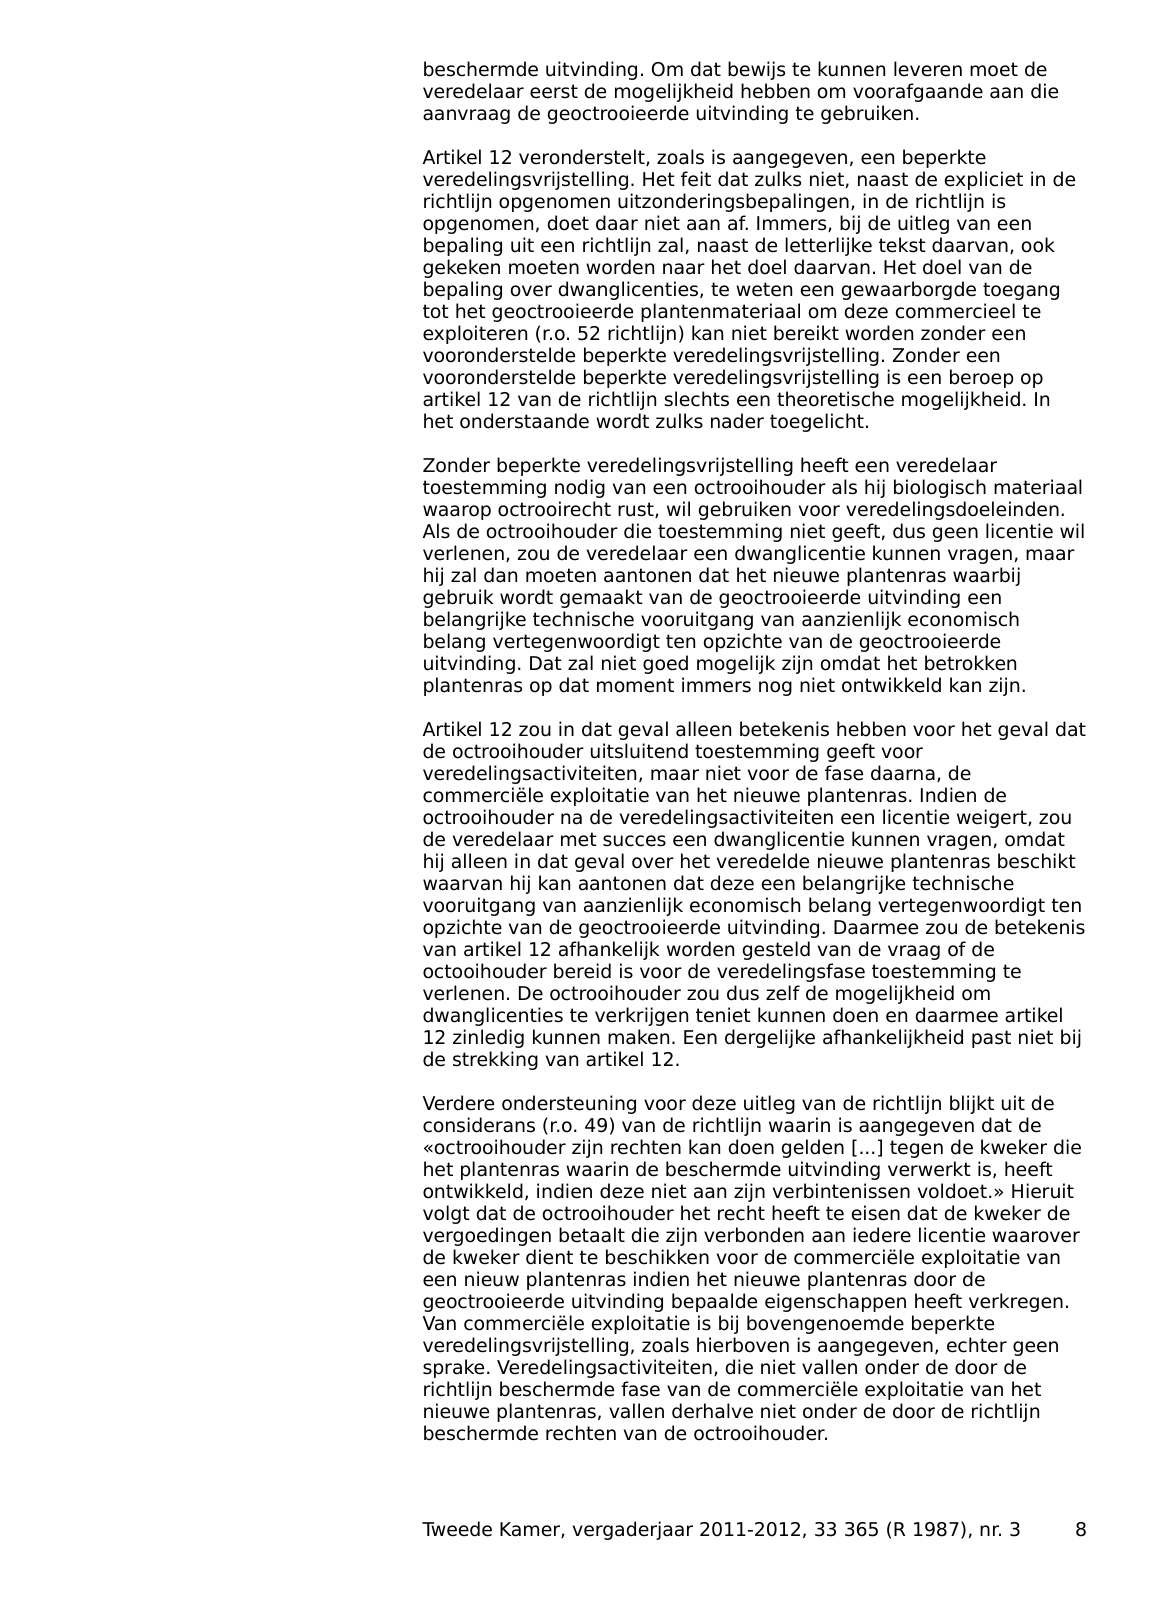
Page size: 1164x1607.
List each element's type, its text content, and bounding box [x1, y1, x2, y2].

text Zonder beperkte veredelingsvrijstelling heeft een veredelaar toestemming nodig van een octrooihouder als hij biologisch materiaal waarop octrooirecht rust, wil gebruiken voor veredelingsdoeleinden. Als de octrooihouder die toestemming niet geeft, dus geen licentie wil verlenen, zou de veredelaar een dwanglicentie kunnen vragen, maar hij zal dan moeten aantonen dat het nieuwe plantenras waarbij gebruik wordt gemaakt van de geoctrooieerde uitvinding een belangrijke technische vooruitgang van aanzienlijk economisch belang vertegenwoordigt ten opzichte van de geoctrooieerde uitvinding. Dat zal niet goed mogelijk zijn omdat het betrokken plantenras op dat moment immers nog niet ontwikkeld kan zijn. [422, 455, 1087, 697]
text beschermde uitvinding. Om dat bewijs te kunnen leveren moet de veredelaar eerst de mogelijkheid hebben om voorafgaande aan die aanvraag de geoctrooieerde uitvinding te gebruiken. [422, 59, 1087, 125]
text Verdere ondersteuning voor deze uitleg van de richtlijn blijkt uit de considerans (r.o. 49) van de richtlijn waarin is aangegeven dat de «octrooihouder zijn rechten kan doen gelden [...] tegen de kweker die het plantenras waarin de beschermde uitvinding verwerkt is, heeft ontwikkeld, indien deze niet aan zijn verbintenissen voldoet.» Hieruit volgt dat de octrooihouder het recht heeft te eisen dat de kweker de vergoedingen betaalt die zijn verbonden aan iedere licentie waarover de kweker dient te beschikken voor de commerciële exploitatie van een nieuw plantenras indien het nieuwe plantenras door de geoctrooieerde uitvinding bepaalde eigenschappen heeft verkregen. Van commerciële exploitatie is bij bovengenoemde beperkte veredelingsvrijstelling, zoals hierboven is aangegeven, echter geen sprake. Veredelingsactiviteiten, die niet vallen onder de door de richtlijn beschermde fase van de commerciële exploitatie van het nieuwe plantenras, vallen derhalve niet onder de door de richtlijn beschermde rechten van de octrooihouder. [422, 1093, 1087, 1444]
text Artikel 12 zou in dat geval alleen betekenis hebben voor het geval dat de octrooihouder uitsluitend toestemming geeft voor veredelingsactiviteiten, maar niet voor de fase daarna, de commerciële exploitatie van het nieuwe plantenras. Indien de octrooihouder na de veredelingsactiviteiten een licentie weigert, zou de veredelaar met succes een dwanglicentie kunnen vragen, omdat hij alleen in dat geval over het veredelde nieuwe plantenras beschikt waarvan hij kan aantonen dat deze een belangrijke technische vooruitgang van aanzienlijk economisch belang vertegenwoordigt ten opzichte van de geoctrooieerde uitvinding. Daarmee zou de betekenis van artikel 12 afhankelijk worden gesteld van de vraag of de octooihouder bereid is voor de veredelingsfase toestemming te verlenen. De octrooihouder zou dus zelf de mogelijkheid om dwanglicenties te verkrijgen teniet kunnen doen en daarmee artikel 12 zinledig kunnen maken. Een dergelijke afhankelijkheid past niet bij de strekking van artikel 12. [422, 719, 1087, 1071]
text Artikel 12 veronderstelt, zoals is aangegeven, een beperkte veredelingsvrijstelling. Het feit dat zulks niet, naast de expliciet in de richtlijn opgenomen uitzonderingsbepalingen, in de richtlijn is opgenomen, doet daar niet aan af. Immers, bij de uitleg van een bepaling uit een richtlijn zal, naast de letterlijke tekst daarvan, ook gekeken moeten worden naar het doel daarvan. Het doel van de bepaling over dwanglicenties, te weten een gewaarborgde toegang tot het geoctrooieerde plantenmateriaal om deze commercieel te exploiteren (r.o. 52 richtlijn) kan niet bereikt worden zonder een vooronderstelde beperkte veredelingsvrijstelling. Zonder een vooronderstelde beperkte veredelingsvrijstelling is een beroep op artikel 12 van de richtlijn slechts een theoretische mogelijkheid. In het onderstaande wordt zulks nader toegelicht. [422, 147, 1087, 433]
